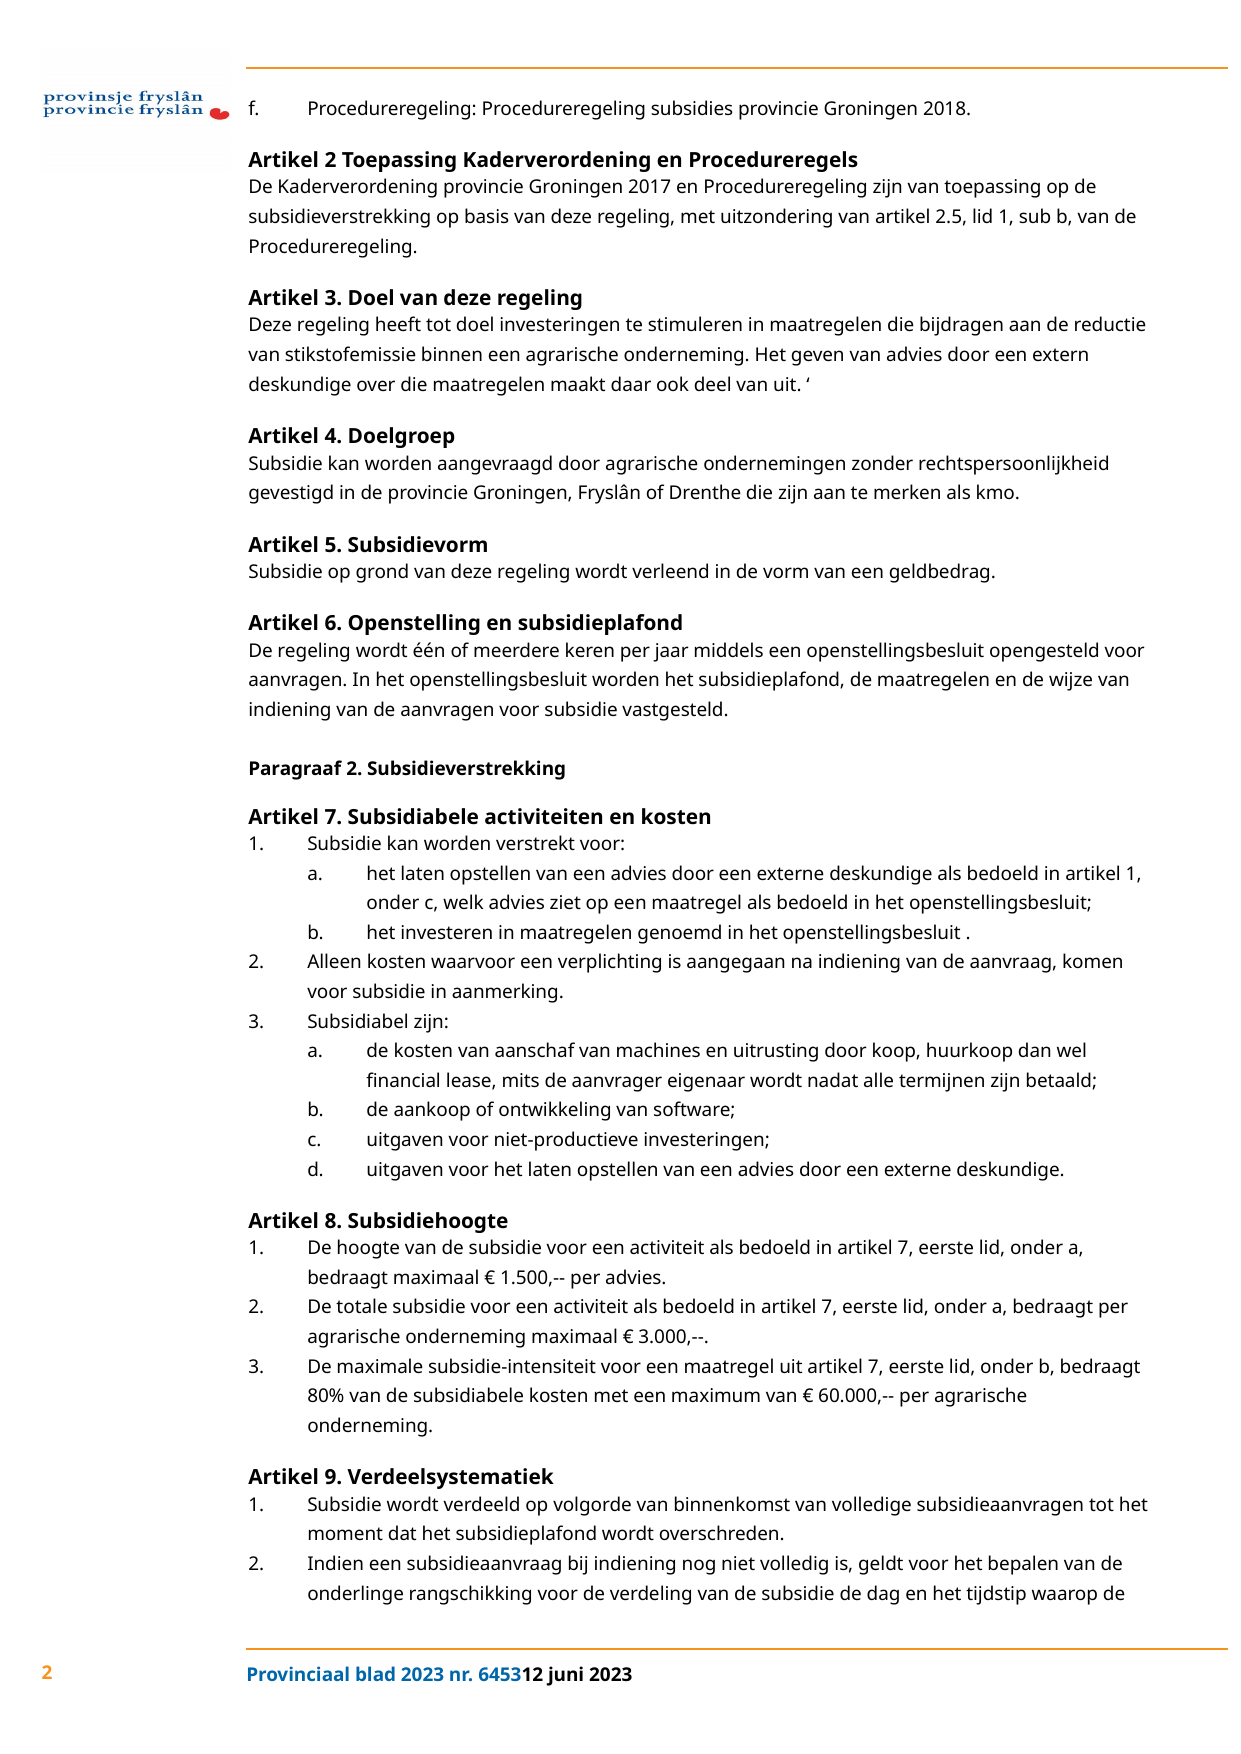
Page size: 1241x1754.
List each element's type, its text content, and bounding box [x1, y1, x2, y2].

list Subsidie wordt verdeeld op volgorde van binnenkomst van volledige subsidieaanvragen tot het moment dat het subsidieplafond wordt overschreden. [248, 1491, 1152, 1546]
text Artikel 2 Toepassing Kaderverordening en Procedureregels [248, 145, 1152, 174]
text Artikel 6. Openstelling en subsidieplafond [248, 608, 1152, 637]
text Artikel 8. Subsidiehoogte [248, 1206, 1152, 1234]
list het investeren in maatregelen genoemd in het openstellingsbesluit . [307, 919, 1152, 945]
text Deze regeling heeft tot doel investeringen te stimuleren in maatregelen die bijdragen aan de reductie van stikstofemissie binnen een agrarische onderneming. Het geven van advies door een extern deskundige over die maatregelen maakt daar ook deel van uit. ‘ [248, 312, 1152, 397]
text Artikel 7. Subsidiabele activiteiten en kosten [248, 802, 1152, 830]
list uitgaven voor niet-productieve investeringen; [307, 1126, 1152, 1152]
text Artikel 5. Subsidievorm [248, 530, 1152, 558]
list de kosten van aanschaf van machines en uitrusting door koop, huurkoop dan wel financial lease, mits de aanvrager eigenaar wordt nadat alle termijnen zijn betaald; [307, 1037, 1152, 1093]
list het laten opstellen van een advies door een externe deskundige als bedoeld in artikel 1, onder c, welk advies ziet op een maatregel als bedoeld in het openstellingsbesluit; [307, 860, 1152, 915]
text De Kaderverordening provincie Groningen 2017 en Procedureregeling zijn van toepassing op de subsidieverstrekking op basis van deze regeling, met uitzondering van artikel 2.5, lid 1, sub b, van de Procedureregeling. [248, 174, 1152, 258]
list Subsidiabel zijn: [248, 1008, 1152, 1033]
text Subsidie op grond van deze regeling wordt verleend in de vorm van een geldbedrag. [248, 558, 1152, 584]
picture [41, 47, 231, 172]
list Subsidie kan worden verstrekt voor: [248, 830, 1152, 856]
text Paragraaf 2. Subsidieverstrekking [248, 755, 1152, 781]
list de aankoop of ontwikkeling van software; [307, 1097, 1152, 1122]
list uitgaven voor het laten opstellen van een advies door een externe deskundige. [307, 1156, 1152, 1181]
list De hoogte van de subsidie voor een activiteit als bedoeld in artikel 7, eerste lid, onder a, bedraagt maximaal € 1.500,-- per advies. [248, 1234, 1152, 1290]
list De totale subsidie voor een activiteit als bedoeld in artikel 7, eerste lid, onder a, bedraagt per agrarische onderneming maximaal € 3.000,--. [248, 1294, 1152, 1349]
list Alleen kosten waarvoor een verplichting is aangegaan na indiening van de aanvraag, komen voor subsidie in aanmerking. [248, 949, 1152, 1004]
text Artikel 3. Doel van deze regeling [248, 283, 1152, 312]
list Procedureregeling: Procedureregeling subsidies provincie Groningen 2018. [248, 95, 1152, 121]
list De maximale subsidie-intensiteit voor een maatregel uit artikel 7, eerste lid, onder b, bedraagt 80% van de subsidiabele kosten met een maximum van € 60.000,-- per agrarische onderneming. [248, 1353, 1152, 1438]
text Artikel 9. Verdeelsystematiek [248, 1462, 1152, 1491]
text Artikel 4. Doelgroep [248, 421, 1152, 450]
list Indien een subsidieaanvraag bij indiening nog niet volledig is, geldt voor het bepalen van de onderlinge rangschikking voor de verdeling van de subsidie de dag en het tijdstip waarop de [248, 1550, 1152, 1605]
text De regeling wordt één of meerdere keren per jaar middels een openstellingsbesluit opengesteld voor aanvragen. In het openstellingsbesluit worden het subsidieplafond, de maatregelen en de wijze van indiening van de aanvragen voor subsidie vastgesteld. [248, 637, 1152, 722]
text Subsidie kan worden aangevraagd door agrarische ondernemingen zonder rechtspersoonlijkheid gevestigd in de provincie Groningen, Fryslân of Drenthe die zijn aan te merken als kmo. [248, 450, 1152, 505]
